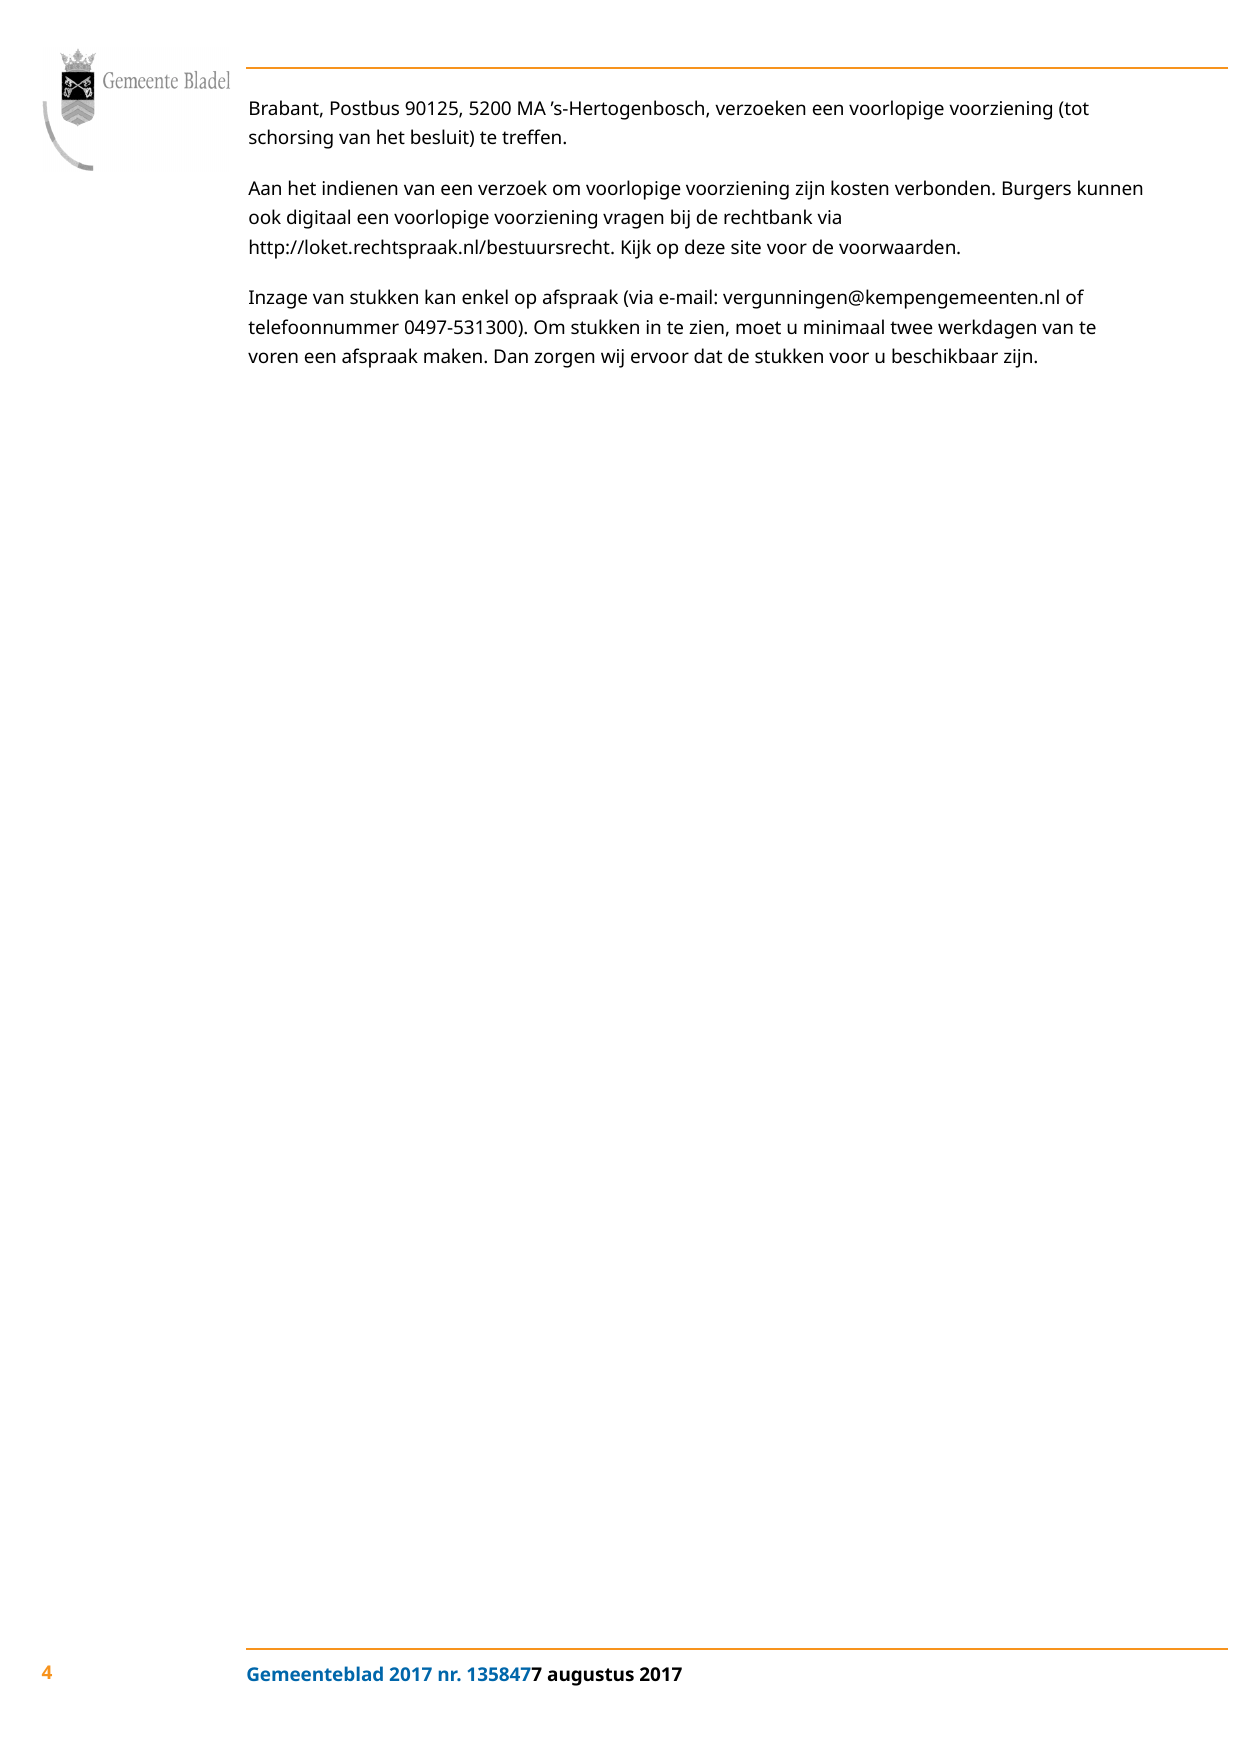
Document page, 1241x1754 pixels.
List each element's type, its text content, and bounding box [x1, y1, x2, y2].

text Brabant, Postbus 90125, 5200 MA ’s-Hertogenbosch, verzoeken een voorlopige voorziening (tot schorsing van het besluit) te treffen. [248, 95, 1152, 150]
text Inzage van stukken kan enkel op afspraak (via e-mail: vergunningen@kempengemeenten.nl of telefoonnummer 0497-531300). Om stukken in te zien, moet u minimaal twee werkdagen van te voren een afspraak maken. Dan zorgen wij ervoor dat de stukken voor u beschikbaar zijn. [248, 284, 1152, 369]
picture [41, 47, 231, 172]
text Aan het indienen van een verzoek om voorlopige voorziening zijn kosten verbonden. Burgers kunnen ook digitaal een voorlopige voorziening vragen bij de rechtbank via http://loket.rechtspraak.nl/bestuursrecht. Kijk op deze site voor de voorwaarden. [248, 175, 1152, 260]
